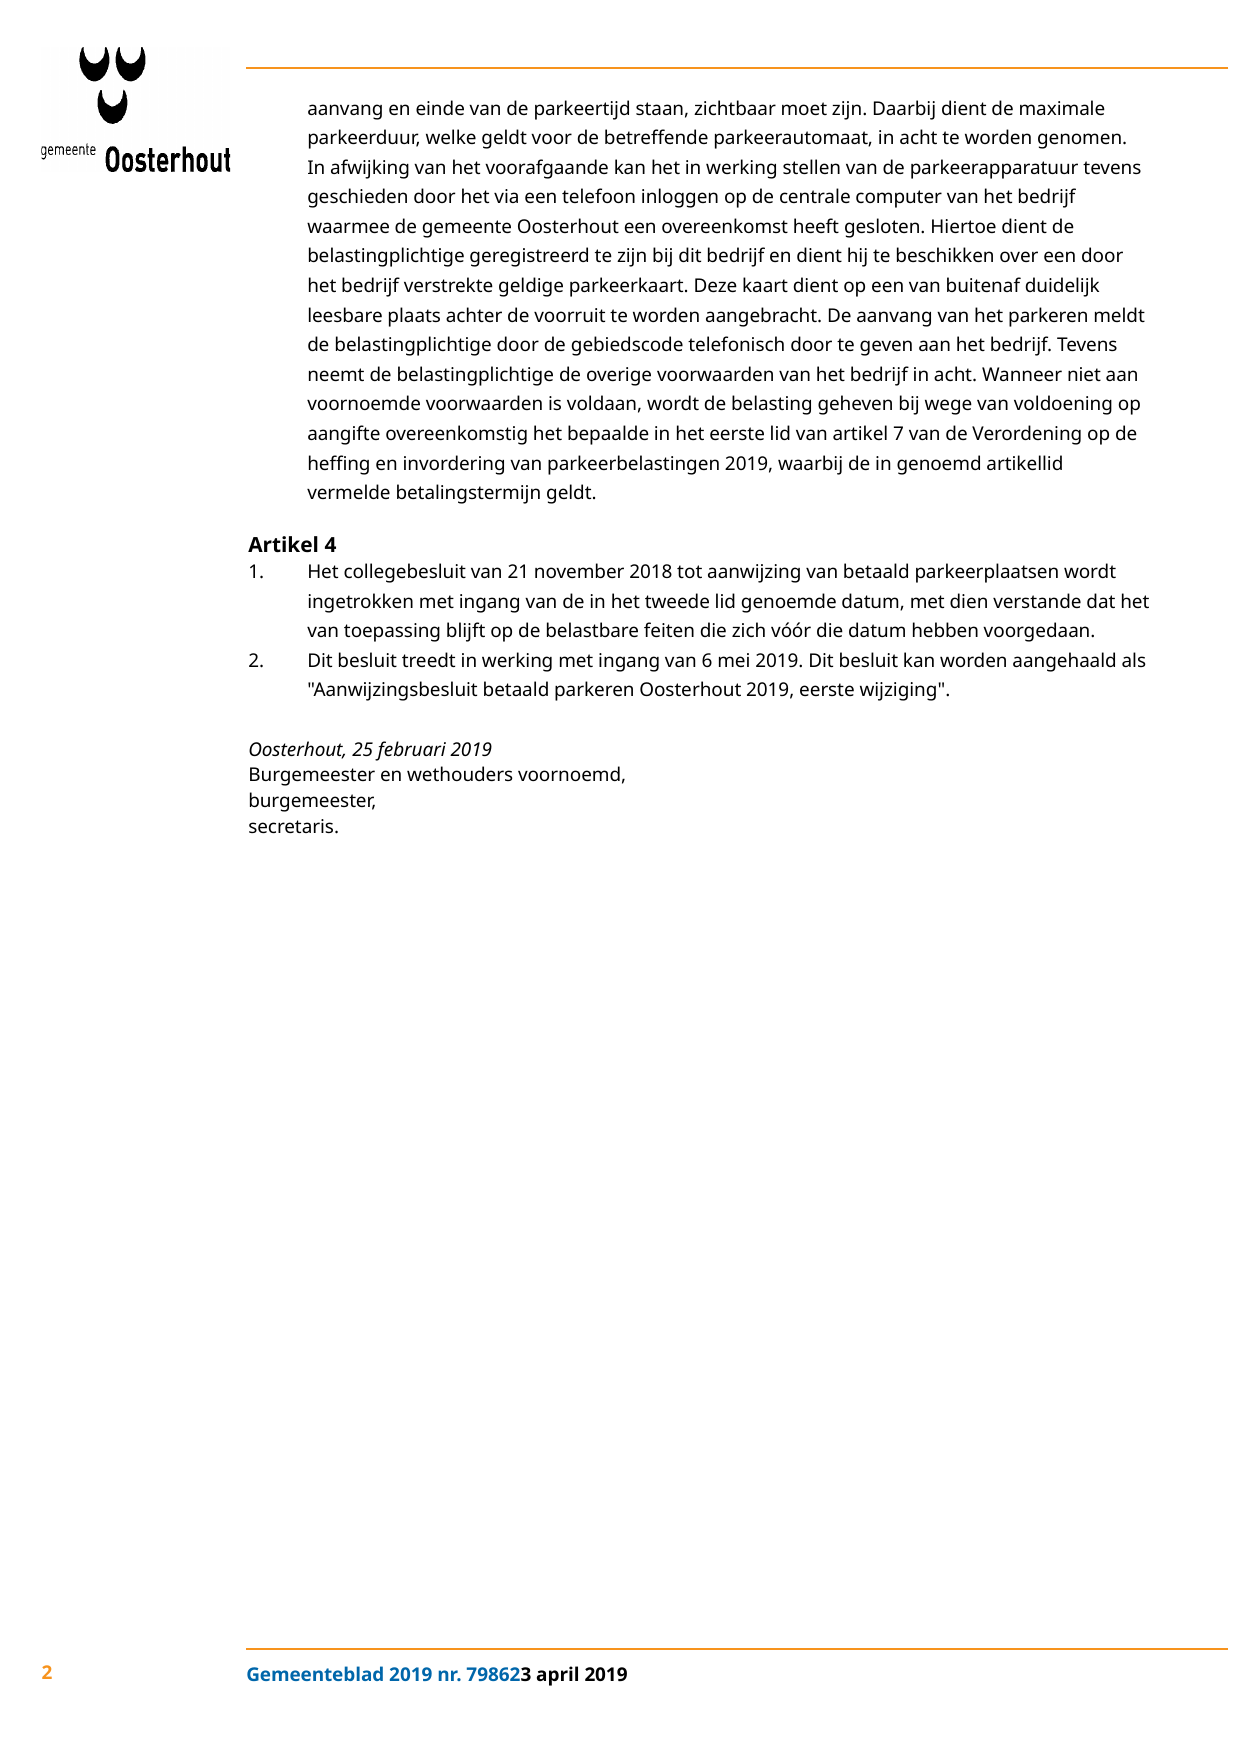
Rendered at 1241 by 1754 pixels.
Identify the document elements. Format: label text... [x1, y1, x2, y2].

picture [41, 47, 231, 172]
text secretaris. [248, 813, 1152, 839]
list In afwijking van het voorafgaande kan het in werking stellen van de parkeerapparatuur tevens geschieden door het via een telefoon inloggen op de centrale computer van het bedrijf waarmee de gemeente Oosterhout een overeenkomst heeft gesloten. Hiertoe dient de belastingplichtige geregistreerd te zijn bij dit bedrijf en dient hij te beschikken over een door het bedrijf verstrekte geldige parkeerkaart. Deze kaart dient op een van buitenaf duidelijk leesbare plaats achter de voorruit te worden aangebracht. De aanvang van het parkeren meldt de belastingplichtige door de gebiedscode telefonisch door te geven aan het bedrijf. Tevens neemt de belastingplichtige de overige voorwaarden van het bedrijf in acht. Wanneer niet aan voornoemde voorwaarden is voldaan, wordt de belasting geheven bij wege van voldoening op aangifte overeenkomstig het bepaalde in het eerste lid van artikel 7 van de Verordening op de heffing en invordering van parkeerbelastingen 2019, waarbij de in genoemd artikellid vermelde betalingstermijn geldt. [248, 154, 1152, 505]
list aanvang en einde van de parkeertijd staan, zichtbaar moet zijn. Daarbij dient de maximale parkeerduur, welke geldt voor de betreffende parkeerautomaat, in acht te worden genomen. [248, 95, 1152, 150]
text Oosterhout, 25 februari 2019 [248, 736, 1152, 761]
list Dit besluit treedt in werking met ingang van 6 mei 2019. Dit besluit kan worden aangehaald als "Aanwijzingsbesluit betaald parkeren Oosterhout 2019, eerste wijziging". [248, 647, 1152, 702]
text Artikel 4 [248, 530, 1152, 558]
text burgemeester, [248, 787, 1152, 813]
list Het collegebesluit van 21 november 2018 tot aanwijzing van betaald parkeerplaatsen wordt ingetrokken met ingang van de in het tweede lid genoemde datum, met dien verstande dat het van toepassing blijft op de belastbare feiten die zich vóór die datum hebben voorgedaan. [248, 558, 1152, 643]
text Burgemeester en wethouders voornoemd, [248, 761, 1152, 787]
